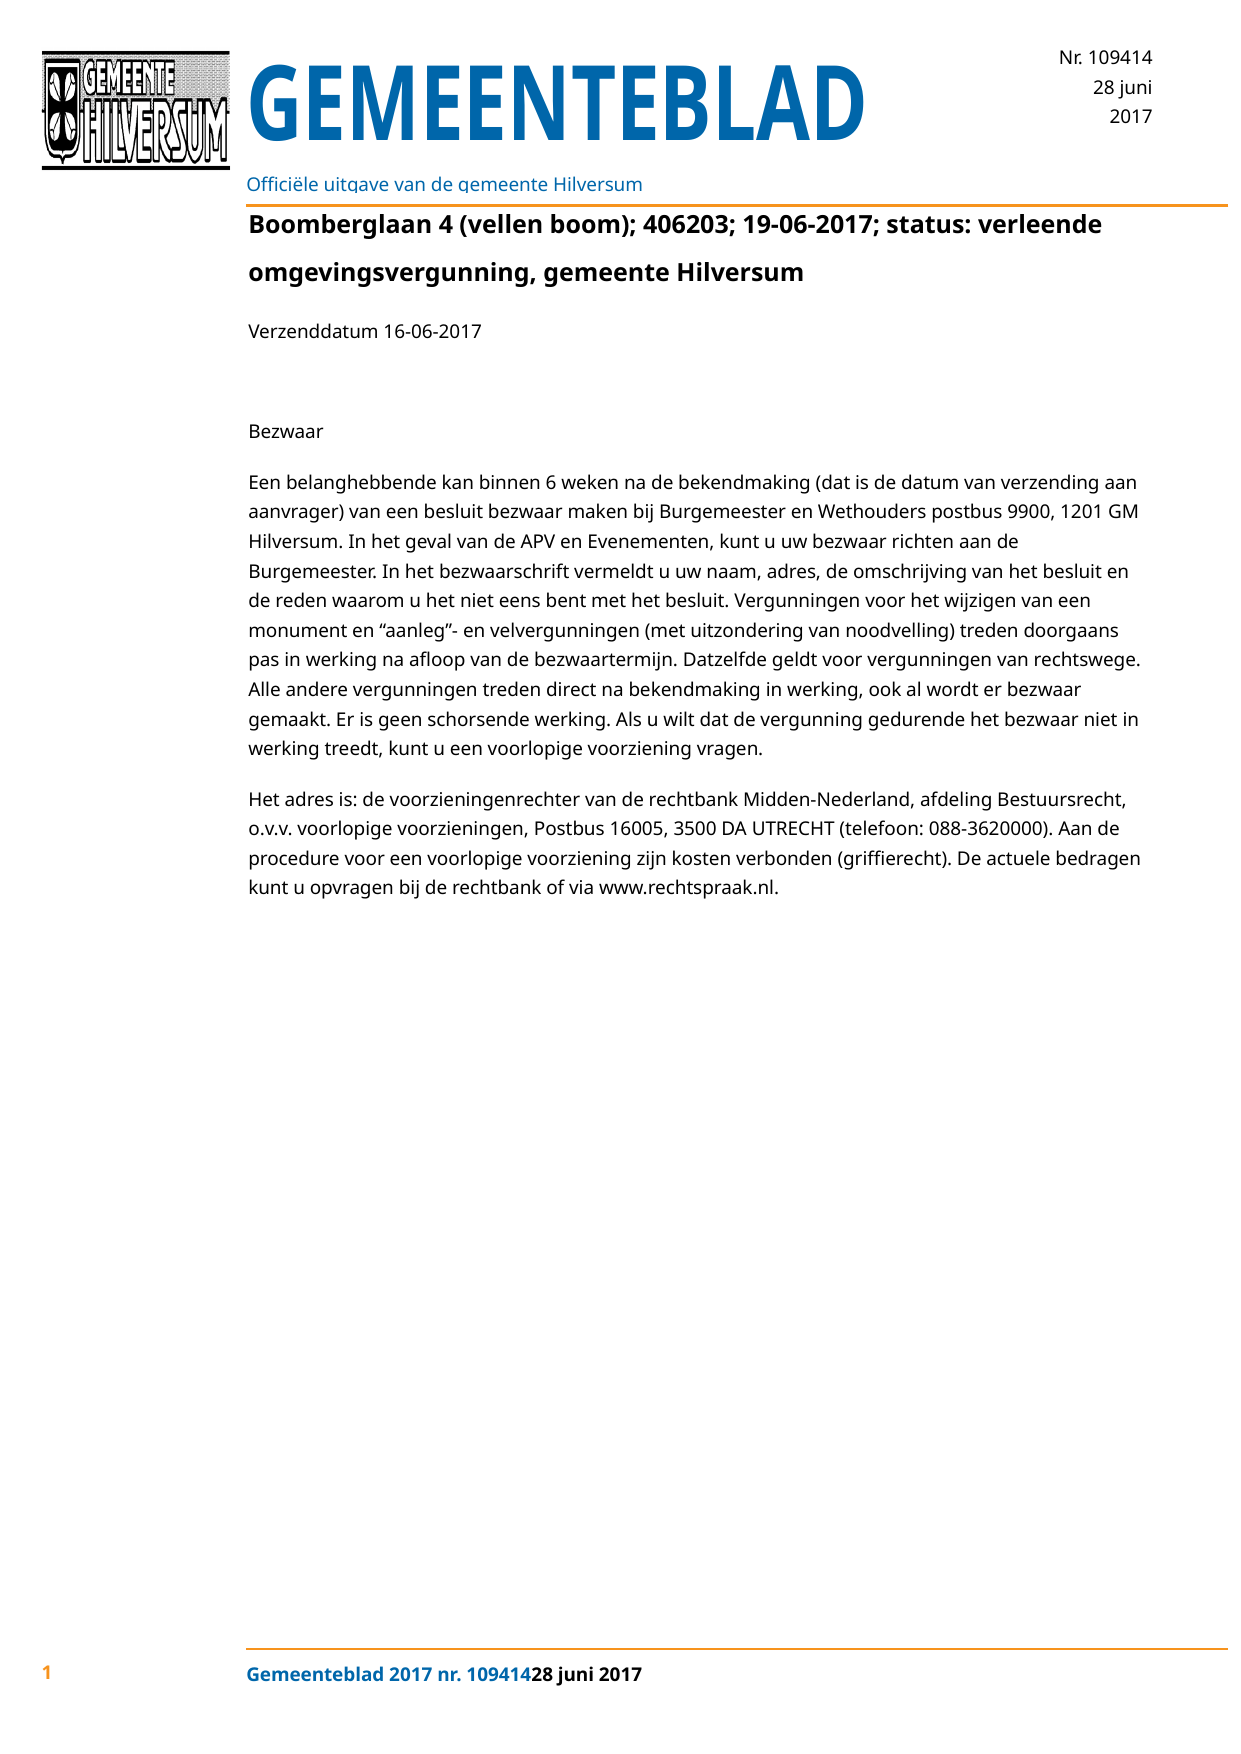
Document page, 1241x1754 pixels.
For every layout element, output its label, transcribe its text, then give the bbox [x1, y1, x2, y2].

text Boomberglaan 4 (vellen boom); 406203; 19-06-2017; status: verleende omgevingsvergunning, gemeente Hilversum [248, 207, 1152, 288]
text Het adres is: de voorzieningenrechter van de rechtbank Midden-Nederland, afdeling Bestuursrecht, o.v.v. voorlopige voorzieningen, Postbus 16005, 3500 DA UTRECHT (telefoon: 088-3620000). Aan de procedure voor een voorlopige voorziening zijn kosten verbonden (griffierecht). De actuele bedragen kunt u opvragen bij de rechtbank of via www.rechtspraak.nl. [248, 786, 1152, 900]
text Een belanghebbende kan binnen 6 weken na de bekendmaking (dat is de datum van verzending aan aanvrager) van een besluit bezwaar maken bij Burgemeester en Wethouders postbus 9900, 1201 GM Hilversum. In het geval van de APV en Evenementen, kunt u uw bezwaar richten aan de Burgemeester. In het bezwaarschrift vermeldt u uw naam, adres, de omschrijving van het besluit en de reden waarom u het niet eens bent met het besluit. Vergunningen voor het wijzigen van een monument en “aanleg”- en velvergunningen (met uitzondering van noodvelling) treden doorgaans pas in werking na afloop van de bezwaartermijn. Datzelfde geldt voor vergunningen van rechtswege. Alle andere vergunningen treden direct na bekendmaking in werking, ook al wordt er bezwaar gemaakt. Er is geen schorsende werking. Als u wilt dat de vergunning gedurende het bezwaar niet in werking treedt, kunt u een voorlopige voorziening vragen. [248, 469, 1152, 761]
text Bezwaar [248, 419, 1152, 444]
text Verzenddatum 16-06-2017 [248, 318, 1152, 344]
picture [41, 47, 231, 172]
